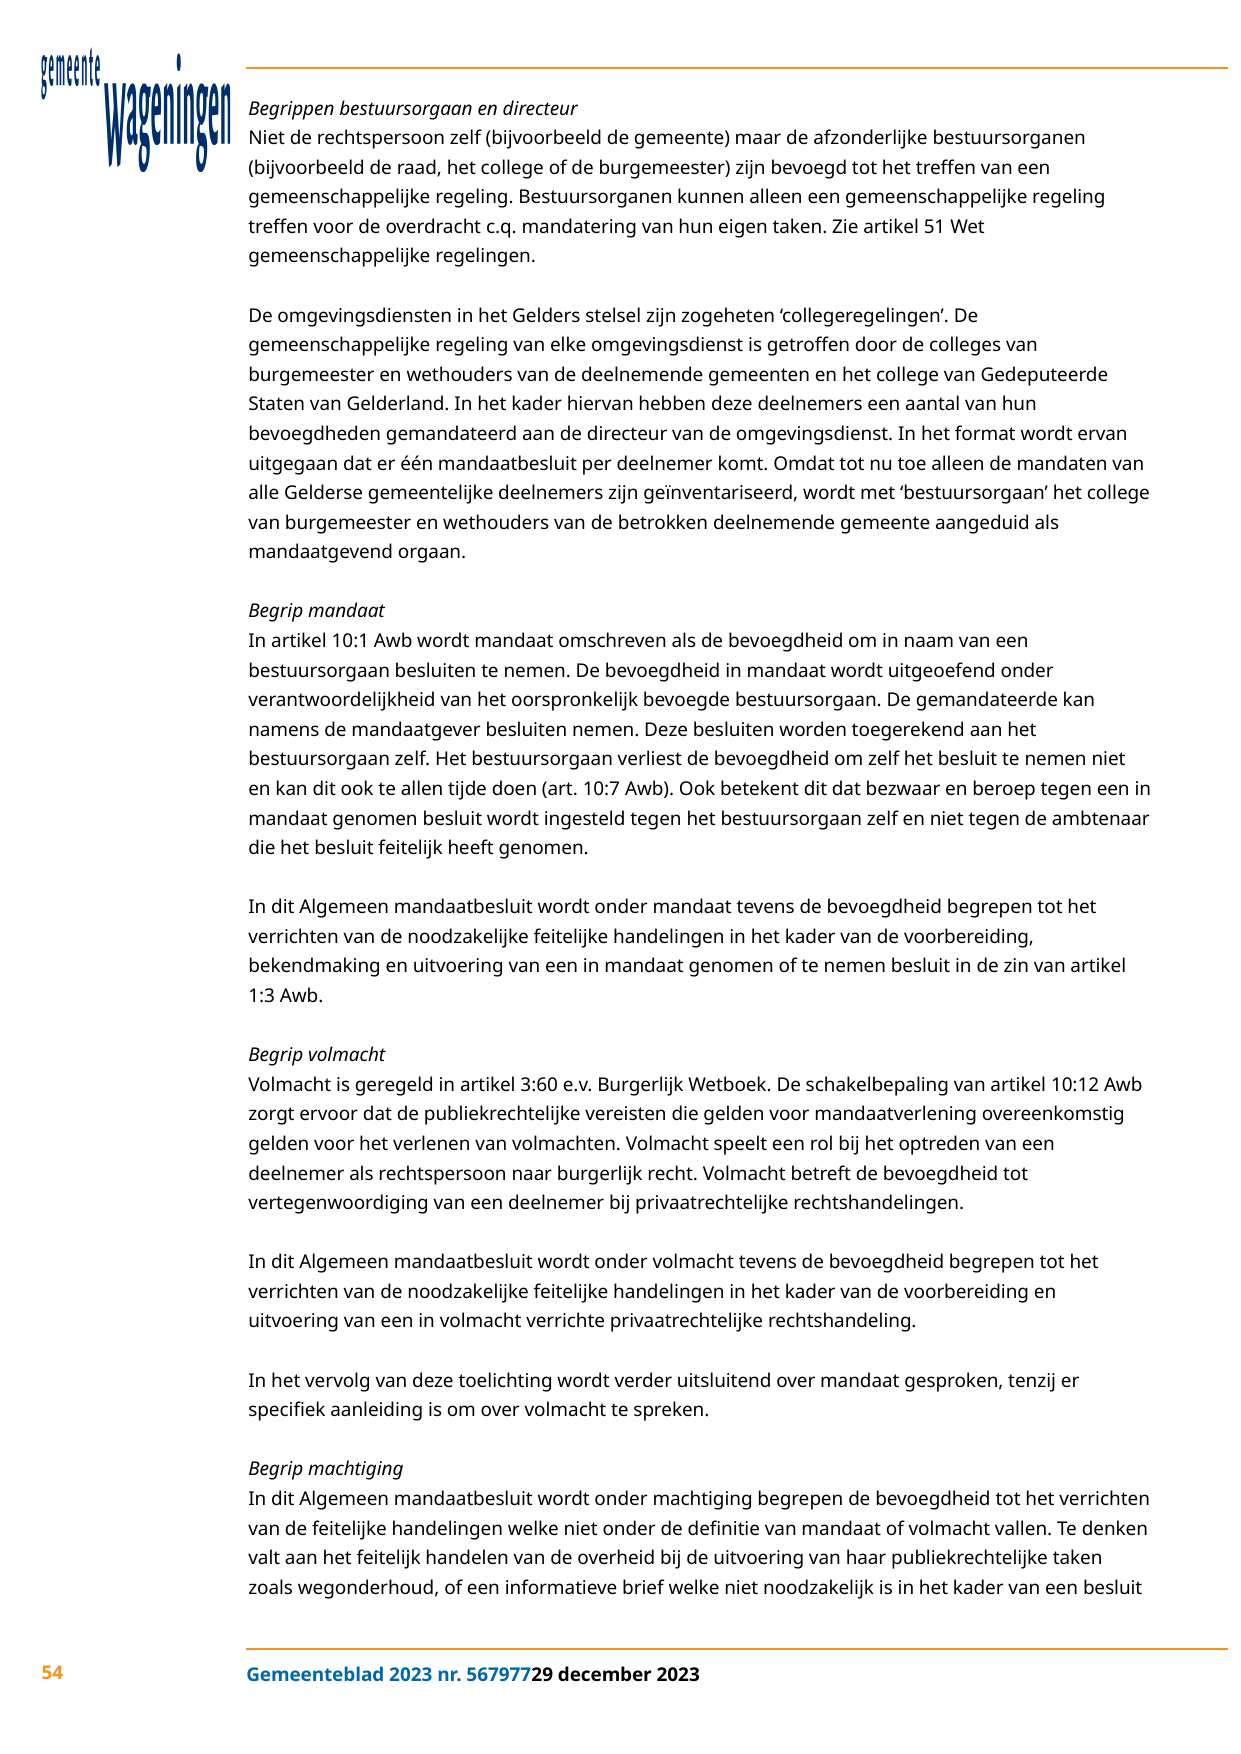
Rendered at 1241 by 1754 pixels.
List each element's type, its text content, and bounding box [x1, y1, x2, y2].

text In dit Algemeen mandaatbesluit wordt onder volmacht tevens de bevoegdheid begrepen tot het verrichten van de noodzakelijke feitelijke handelingen in het kader van de voorbereiding en uitvoering van een in volmacht verrichte privaatrechtelijke rechtshandeling. [248, 1248, 1152, 1333]
text Begrip mandaat [248, 598, 1152, 623]
text In dit Algemeen mandaatbesluit wordt onder mandaat tevens de bevoegdheid begrepen tot het verrichten van de noodzakelijke feitelijke handelingen in het kader van de voorbereiding, bekendmaking en uitvoering van een in mandaat genomen of te nemen besluit in de zin van artikel 1:3 Awb. [248, 893, 1152, 1008]
text Begrip machtiging [248, 1456, 1152, 1481]
text Begrip volmacht [248, 1041, 1152, 1067]
picture [41, 47, 231, 172]
text In artikel 10:1 Awb wordt mandaat omschreven als de bevoegdheid om in naam van een bestuursorgaan besluiten te nemen. De bevoegdheid in mandaat wordt uitgeoefend onder verantwoordelijkheid van het oorspronkelijk bevoegde bestuursorgaan. De gemandateerde kan namens de mandaatgever besluiten nemen. Deze besluiten worden toegerekend aan het bestuursorgaan zelf. Het bestuursorgaan verliest de bevoegdheid om zelf het besluit te nemen niet en kan dit ook te allen tijde doen (art. 10:7 Awb). Ook betekent dit dat bezwaar en beroep tegen een in mandaat genomen besluit wordt ingesteld tegen het bestuursorgaan zelf en niet tegen de ambtenaar die het besluit feitelijk heeft genomen. [248, 627, 1152, 860]
text De omgevingsdiensten in het Gelders stelsel zijn zogeheten ‘collegeregelingen’. De gemeenschappelijke regeling van elke omgevingsdienst is getroffen door de colleges van burgemeester en wethouders van de deelnemende gemeenten en het college van Gedeputeerde Staten van Gelderland. In het kader hiervan hebben deze deelnemers een aantal van hun bevoegdheden gemandateerd aan de directeur van de omgevingsdienst. In het format wordt ervan uitgegaan dat er één mandaatbesluit per deelnemer komt. Omdat tot nu toe alleen de mandaten van alle Gelderse gemeentelijke deelnemers zijn geïnventariseerd, wordt met ‘bestuursorgaan’ het college van burgemeester en wethouders van de betrokken deelnemende gemeente aangeduid als mandaatgevend orgaan. [248, 302, 1152, 564]
text In dit Algemeen mandaatbesluit wordt onder machtiging begrepen de bevoegdheid tot het verrichten van de feitelijke handelingen welke niet onder de definitie van mandaat of volmacht vallen. Te denken valt aan het feitelijk handelen van de overheid bij de uitvoering van haar publiekrechtelijke taken zoals wegonderhoud, of een informatieve brief welke niet noodzakelijk is in het kader van een besluit [248, 1485, 1152, 1600]
text Begrippen bestuursorgaan en directeur [248, 95, 1152, 121]
text Volmacht is geregeld in artikel 3:60 e.v. Burgerlijk Wetboek. De schakelbepaling van artikel 10:12 Awb zorgt ervoor dat de publiekrechtelijke vereisten die gelden voor mandaatverlening overeenkomstig gelden voor het verlenen van volmachten. Volmacht speelt een rol bij het optreden van een deelnemer als rechtspersoon naar burgerlijk recht. Volmacht betreft de bevoegdheid tot vertegenwoordiging van een deelnemer bij privaatrechtelijke rechtshandelingen. [248, 1071, 1152, 1215]
text Niet de rechtspersoon zelf (bijvoorbeeld de gemeente) maar de afzonderlijke bestuursorganen (bijvoorbeeld de raad, het college of de burgemeester) zijn bevoegd tot het treffen van een gemeenschappelijke regeling. Bestuursorganen kunnen alleen een gemeenschappelijke regeling treffen voor de overdracht c.q. mandatering van hun eigen taken. Zie artikel 51 Wet gemeenschappelijke regelingen. [248, 124, 1152, 268]
text In het vervolg van deze toelichting wordt verder uitsluitend over mandaat gesproken, tenzij er specifiek aanleiding is om over volmacht te spreken. [248, 1367, 1152, 1422]
